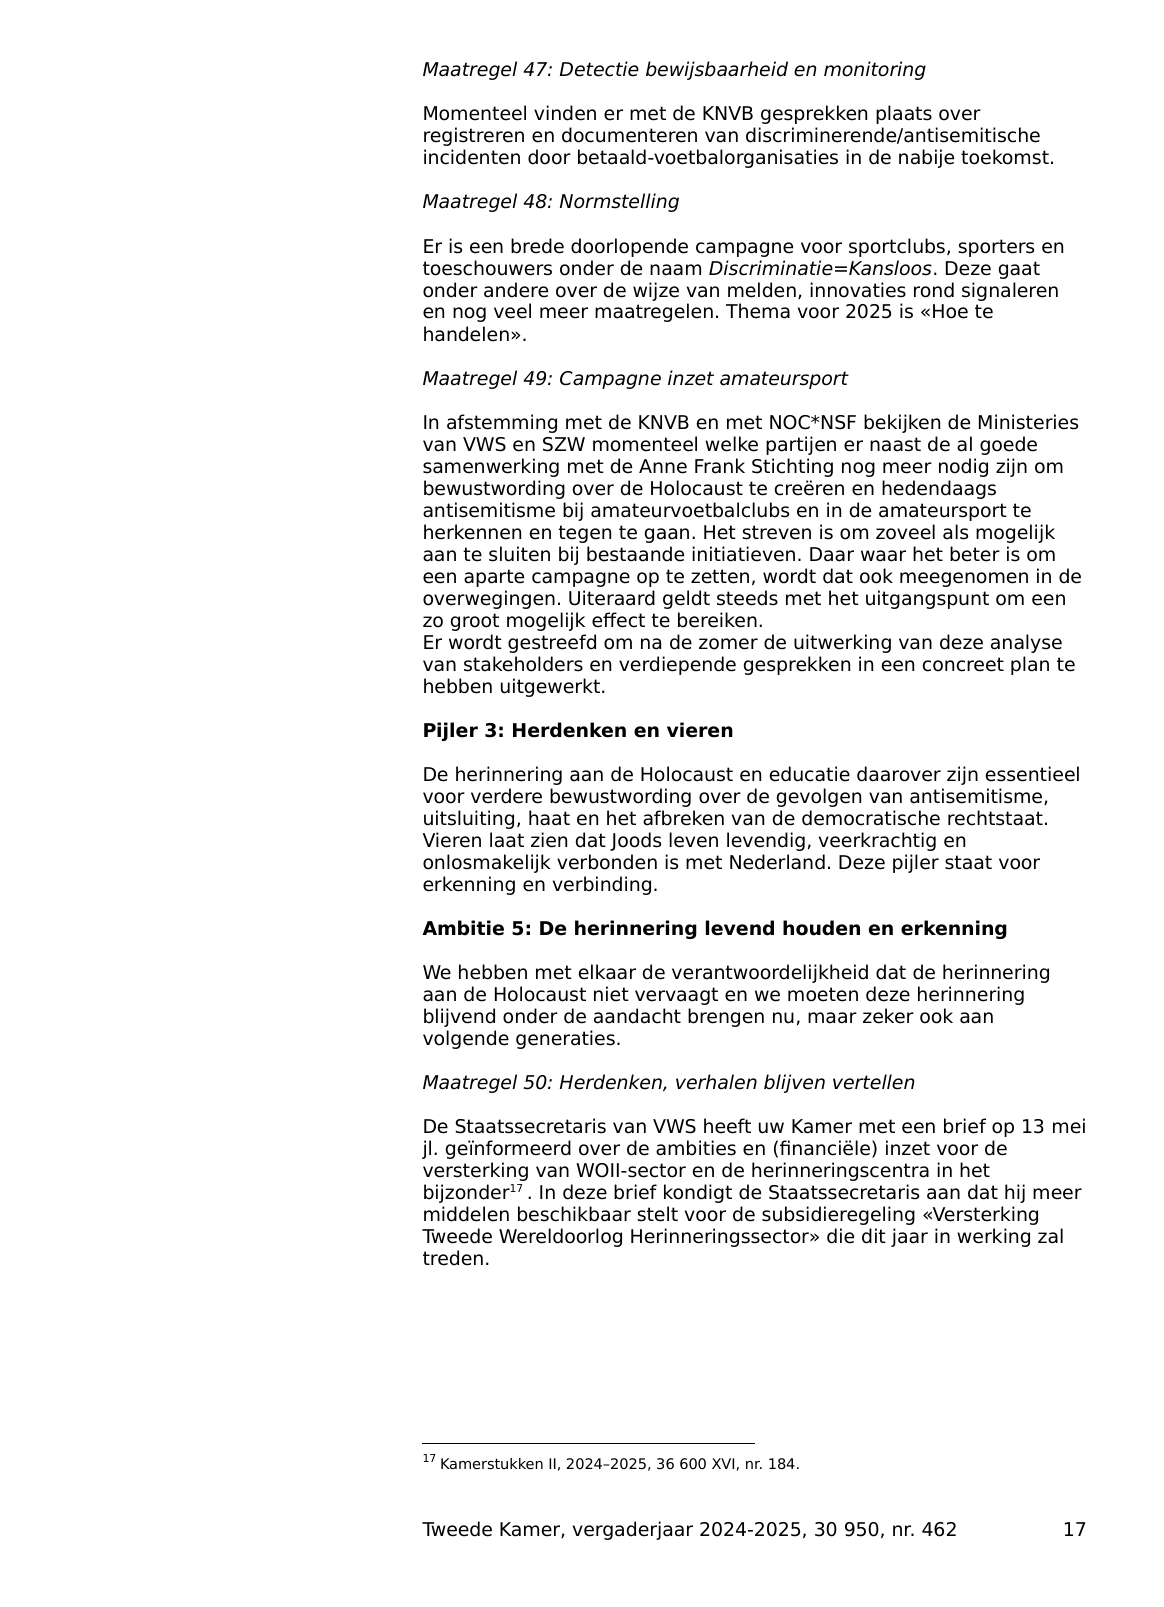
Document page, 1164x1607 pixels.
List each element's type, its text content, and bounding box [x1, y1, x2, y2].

subtitle Ambitie 5: De herinnering levend houden en erkenning [422, 918, 1087, 940]
subtitle Pijler 3: Herdenken en vieren [422, 720, 1087, 742]
subtitle Maatregel 48: Normstelling [422, 191, 1087, 213]
text We hebben met elkaar de verantwoordelijkheid dat de herinnering aan de Holocaust niet vervaagt en we moeten deze herinnering blijvend onder de aandacht brengen nu, maar zeker ook aan volgende generaties. [422, 962, 1087, 1050]
text Kamerstukken II, 2024–2025, 36 600 XVI, nr. 184. [422, 1452, 1087, 1474]
text In afstemming met de KNVB en met NOC*NSF bekijken de Ministeries van VWS en SZW momenteel welke partijen er naast de al goede samenwerking met de Anne Frank Stichting nog meer nodig zijn om bewustwording over de Holocaust te creëren en hedendaags antisemitisme bij amateurvoetbalclubs en in de amateursport te herkennen en tegen te gaan. Het streven is om zoveel als mogelijk aan te sluiten bij bestaande initiatieven. Daar waar het beter is om een aparte campagne op te zetten, wordt dat ook meegenomen in de overwegingen. Uiteraard geldt steeds met het uitgangspunt om een zo groot mogelijk effect te bereiken. [422, 412, 1087, 632]
text Er is een brede doorlopende campagne voor sportclubs, sporters en toeschouwers onder de naam Discriminatie=Kansloos. Deze gaat onder andere over de wijze van melden, innovaties rond signaleren en nog veel meer maatregelen. Thema voor 2025 is «Hoe te handelen». [422, 236, 1087, 345]
text Momenteel vinden er met de KNVB gesprekken plaats over registreren en documenteren van discriminerende/antisemitische incidenten door betaald-voetbalorganisaties in de nabije toekomst. [422, 103, 1087, 169]
text De Staatssecretaris van VWS heeft uw Kamer met een brief op 13 mei jl. geïnformeerd over de ambities en (financiële) inzet voor de versterking van WOII-sector en de herinneringscentra in het bijzonder. In deze brief kondigt de Staatssecretaris aan dat hij meer middelen beschikbaar stelt voor de subsidieregeling «Versterking Tweede Wereldoorlog Herinneringssector» die dit jaar in werking zal treden. [422, 1116, 1087, 1270]
subtitle Maatregel 49: Campagne inzet amateursport [422, 368, 1087, 389]
text De herinnering aan de Holocaust en educatie daarover zijn essentieel voor verdere bewustwording over de gevolgen van antisemitisme, uitsluiting, haat en het afbreken van de democratische rechtstaat. Vieren laat zien dat Joods leven levendig, veerkrachtig en onlosmakelijk verbonden is met Nederland. Deze pijler staat voor erkenning en verbinding. [422, 764, 1087, 896]
subtitle Maatregel 50: Herdenken, verhalen blijven vertellen [422, 1072, 1087, 1094]
text Er wordt gestreefd om na de zomer de uitwerking van deze analyse van stakeholders en verdiepende gesprekken in een concreet plan te hebben uitgewerkt. [422, 632, 1087, 697]
subtitle Maatregel 47: Detectie bewijsbaarheid en monitoring [422, 59, 1087, 81]
